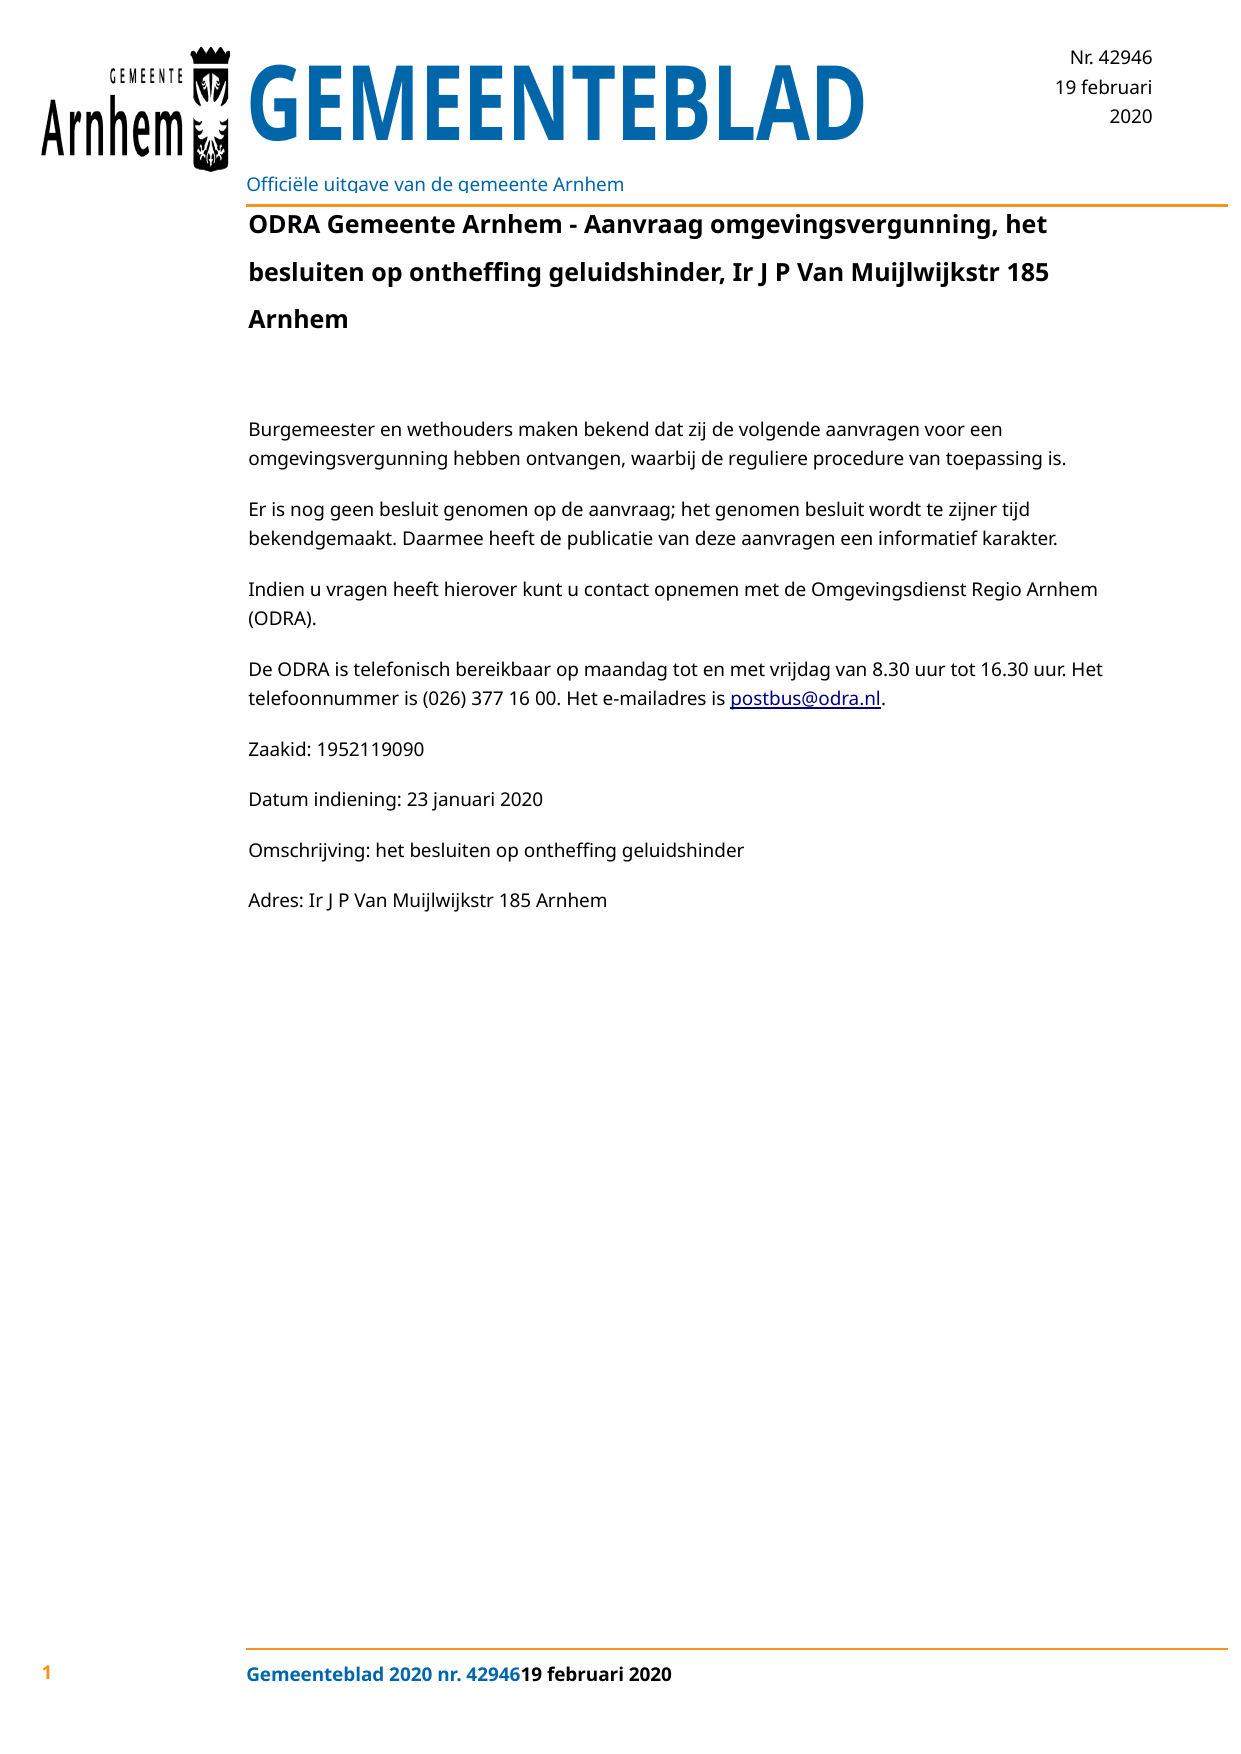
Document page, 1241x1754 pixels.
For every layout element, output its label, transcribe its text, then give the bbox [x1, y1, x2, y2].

text De ODRA is telefonisch bereikbaar op maandag tot en met vrijdag van 8.30 uur tot 16.30 uur. Het telefoonnummer is (026) 377 16 00. Het e-mailadres is postbus@odra.nl. [248, 656, 1152, 711]
text Er is nog geen besluit genomen op de aanvraag; het genomen besluit wordt te zijner tijd bekendgemaakt. Daarmee heeft de publicatie van deze aanvragen een informatief karakter. [248, 496, 1152, 551]
text Datum indiening: 23 januari 2020 [248, 786, 1152, 812]
text Burgemeester en wethouders maken bekend dat zij de volgende aanvragen voor een omgevingsvergunning hebben ontvangen, waarbij de reguliere procedure van toepassing is. [248, 416, 1152, 471]
picture [41, 47, 231, 172]
text ODRA Gemeente Arnhem - Aanvraag omgevingsvergunning, het besluiten op ontheffing geluidshinder, Ir J P Van Muijlwijkstr 185 Arnhem [248, 207, 1152, 336]
text Zaakid: 1952119090 [248, 736, 1152, 762]
text Omschrijving: het besluiten op ontheffing geluidshinder [248, 837, 1152, 862]
text Adres: Ir J P Van Muijlwijkstr 185 Arnhem [248, 887, 1152, 913]
text Indien u vragen heeft hierover kunt u contact opnemen met de Omgevingsdienst Regio Arnhem (ODRA). [248, 576, 1152, 631]
